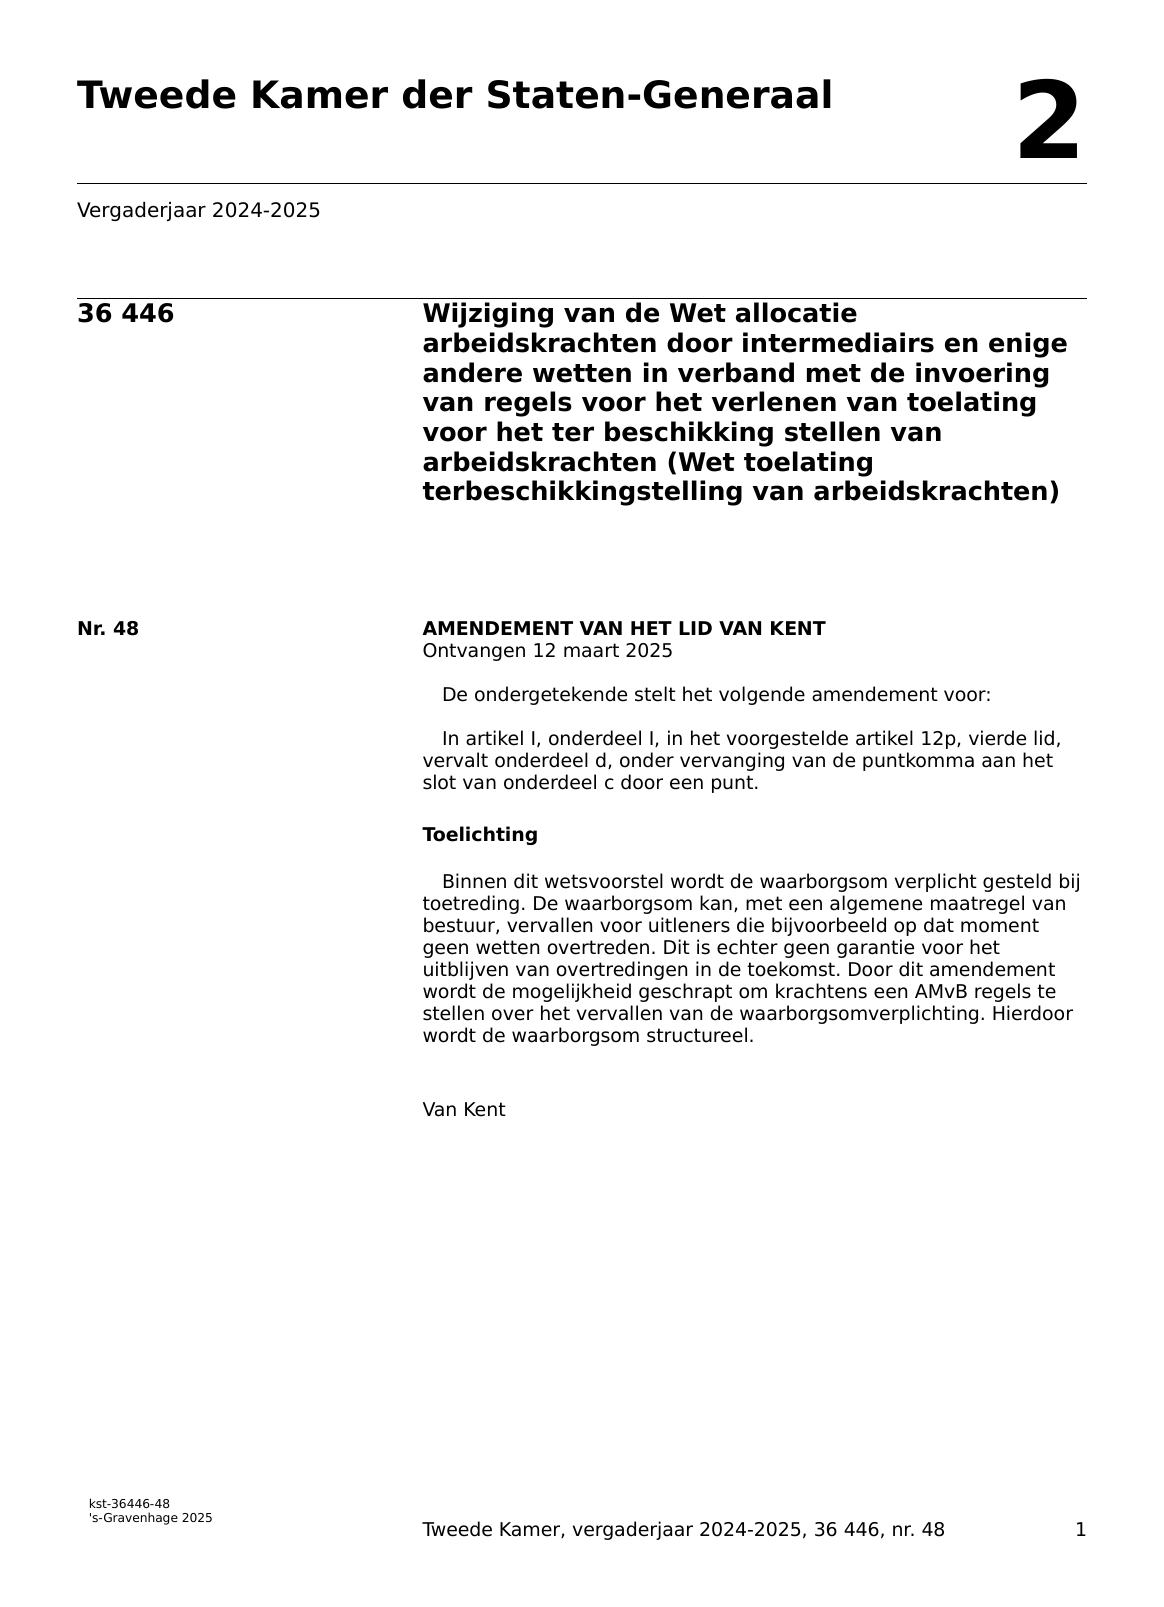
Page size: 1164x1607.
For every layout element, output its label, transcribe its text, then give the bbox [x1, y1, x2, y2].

text kst-36446-48 [88, 1497, 323, 1511]
text Van Kent [422, 1077, 1087, 1121]
subtitle Nr. 48 AMENDEMENT VAN HET LID VAN KENT [77, 618, 1087, 640]
table_cell Vergaderjaar 2024-2025 [77, 184, 1087, 298]
text In artikel I, onderdeel I, in het voorgestelde artikel 12p, vierde lid, vervalt onderdeel d, onder vervanging van de puntkomma aan het slot van onderdeel c door een punt. [422, 728, 1087, 794]
text De ondergetekende stelt het volgende amendement voor: [422, 684, 1087, 706]
subtitle Toelichting [422, 824, 1087, 846]
text Binnen dit wetsvoorstel wordt de waarborgsom verplicht gesteld bij toetreding. De waarborgsom kan, met een algemene maatregel van bestuur, vervallen voor uitleners die bijvoorbeeld op dat moment geen wetten overtreden. Dit is echter geen garantie voor het uitblijven van overtredingen in de toekomst. Door dit amendement wordt de mogelijkheid geschrapt om krachtens een AMvB regels te stellen over het vervallen van de waarborgsomverplichting. Hierdoor wordt de waarborgsom structureel. [422, 871, 1087, 1047]
subtitle 36 446 Wijziging van de Wet allocatie arbeidskrachten door intermediairs en enige andere wetten in verband met de invoering van regels voor het verlenen van toelating voor het ter beschikking stellen van arbeidskrachten (Wet toelating terbeschikkingstelling van arbeidskrachten) [77, 299, 1087, 507]
table_header 2 [886, 59, 1087, 183]
text 's-Gravenhage 2025 [88, 1511, 323, 1525]
text Ontvangen 12 maart 2025 [422, 640, 1087, 662]
table_header Tweede Kamer der Staten-Generaal [77, 59, 886, 183]
